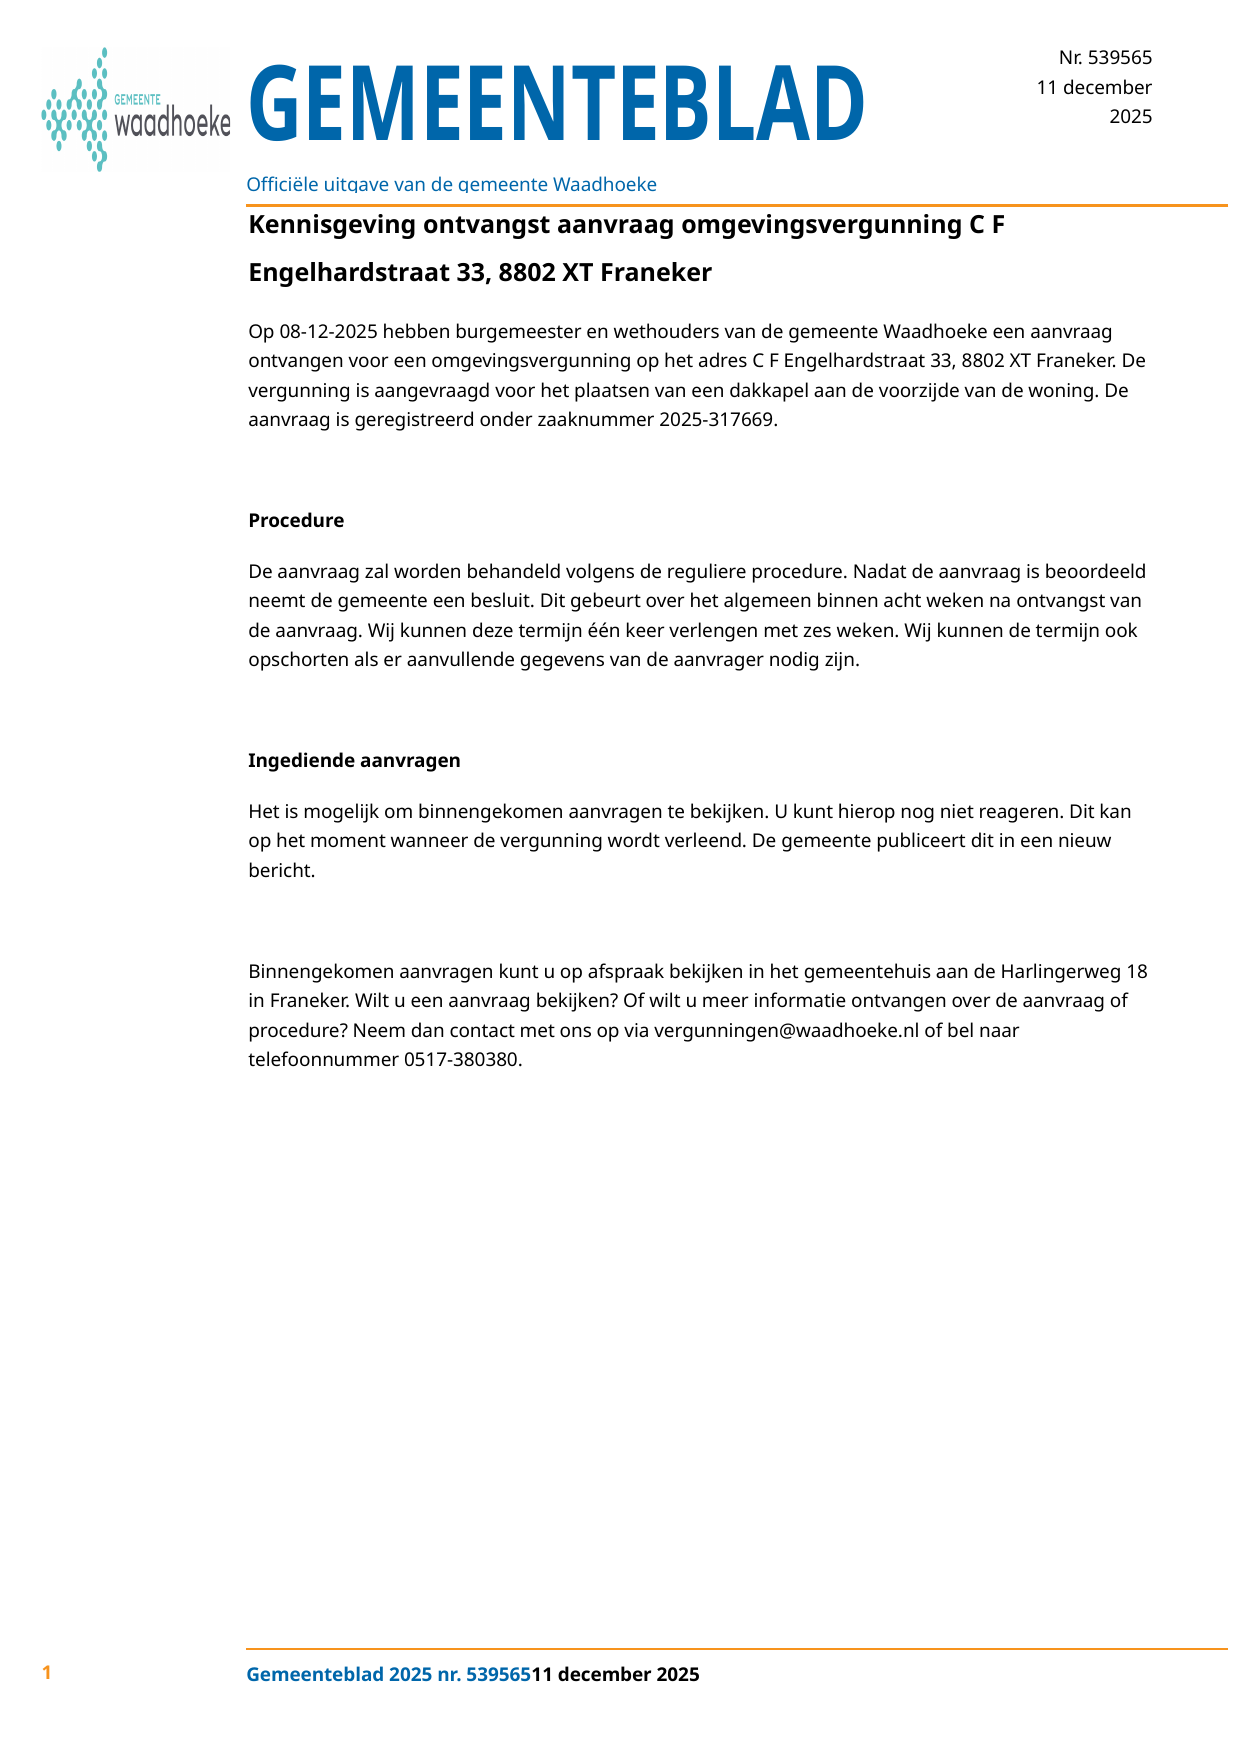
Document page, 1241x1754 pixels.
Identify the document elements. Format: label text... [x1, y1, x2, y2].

text Kennisgeving ontvangst aanvraag omgevingsvergunning C F Engelhardstraat 33, 8802 XT Franeker [248, 207, 1152, 288]
picture [41, 47, 231, 172]
text Binnengekomen aanvragen kunt u op afspraak bekijken in het gemeentehuis aan de Harlingerweg 18 in Franeker. Wilt u een aanvraag bekijken? Of wilt u meer informatie ontvangen over de aanvraag of procedure? Neem dan contact met ons op via vergunningen@waadhoeke.nl of bel naar telefoonnummer 0517-380380. [248, 958, 1152, 1072]
text Procedure [248, 507, 1152, 533]
text Ingediende aanvragen [248, 747, 1152, 773]
text Het is mogelijk om binnengekomen aanvragen te bekijken. U kunt hierop nog niet reageren. Dit kan op het moment wanneer de vergunning wordt verleend. De gemeente publiceert dit in een nieuw bericht. [248, 798, 1152, 883]
text De aanvraag zal worden behandeld volgens de reguliere procedure. Nadat de aanvraag is beoordeeld neemt de gemeente een besluit. Dit gebeurt over het algemeen binnen acht weken na ontvangst van de aanvraag. Wij kunnen deze termijn één keer verlengen met zes weken. Wij kunnen de termijn ook opschorten als er aanvullende gegevens van de aanvrager nodig zijn. [248, 558, 1152, 672]
text Op 08-12-2025 hebben burgemeester en wethouders van de gemeente Waadhoeke een aanvraag ontvangen voor een omgevingsvergunning op het adres C F Engelhardstraat 33, 8802 XT Franeker. De vergunning is aangevraagd voor het plaatsen van een dakkapel aan de voorzijde van de woning. De aanvraag is geregistreerd onder zaaknummer 2025-317669. [248, 318, 1152, 432]
